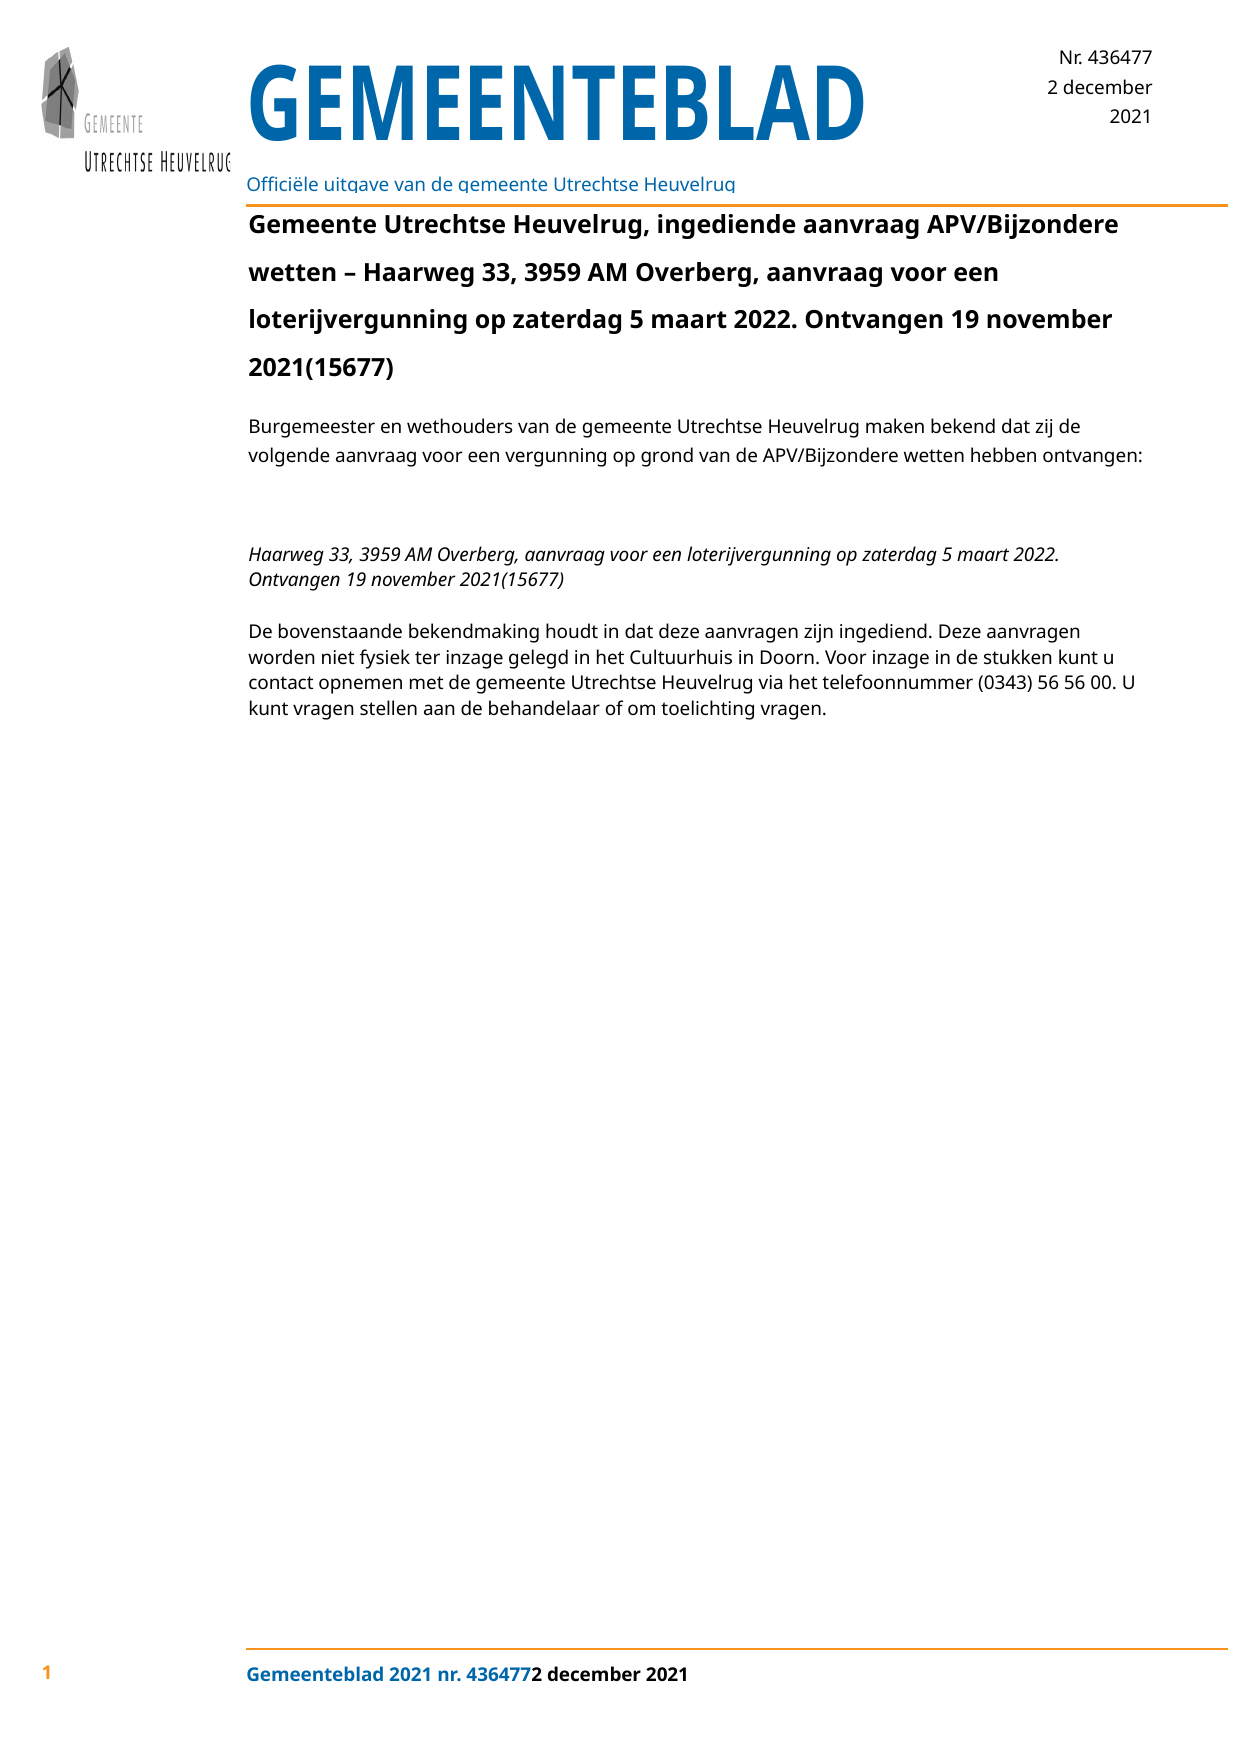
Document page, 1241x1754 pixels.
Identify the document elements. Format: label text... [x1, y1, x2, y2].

text Burgemeester en wethouders van de gemeente Utrechtse Heuvelrug maken bekend dat zij de volgende aanvraag voor een vergunning op grond van de APV/Bijzondere wetten hebben ontvangen: [248, 413, 1152, 468]
text De bovenstaande bekendmaking houdt in dat deze aanvragen zijn ingediend. Deze aanvragen worden niet fysiek ter inzage gelegd in het Cultuurhuis in Doorn. Voor inzage in de stukken kunt u contact opnemen met de gemeente Utrechtse Heuvelrug via het telefoonnummer (0343) 56 56 00. U kunt vragen stellen aan de behandelaar of om toelichting vragen. [248, 618, 1152, 721]
picture [41, 47, 231, 172]
text Gemeente Utrechtse Heuvelrug, ingediende aanvraag APV/Bijzondere wetten – Haarweg 33, 3959 AM Overberg, aanvraag voor een loterijvergunning op zaterdag 5 maart 2022. Ontvangen 19 november 2021(15677) [248, 207, 1152, 384]
text Haarweg 33, 3959 AM Overberg, aanvraag voor een loterijvergunning op zaterdag 5 maart 2022. Ontvangen 19 november 2021(15677) [248, 541, 1152, 592]
